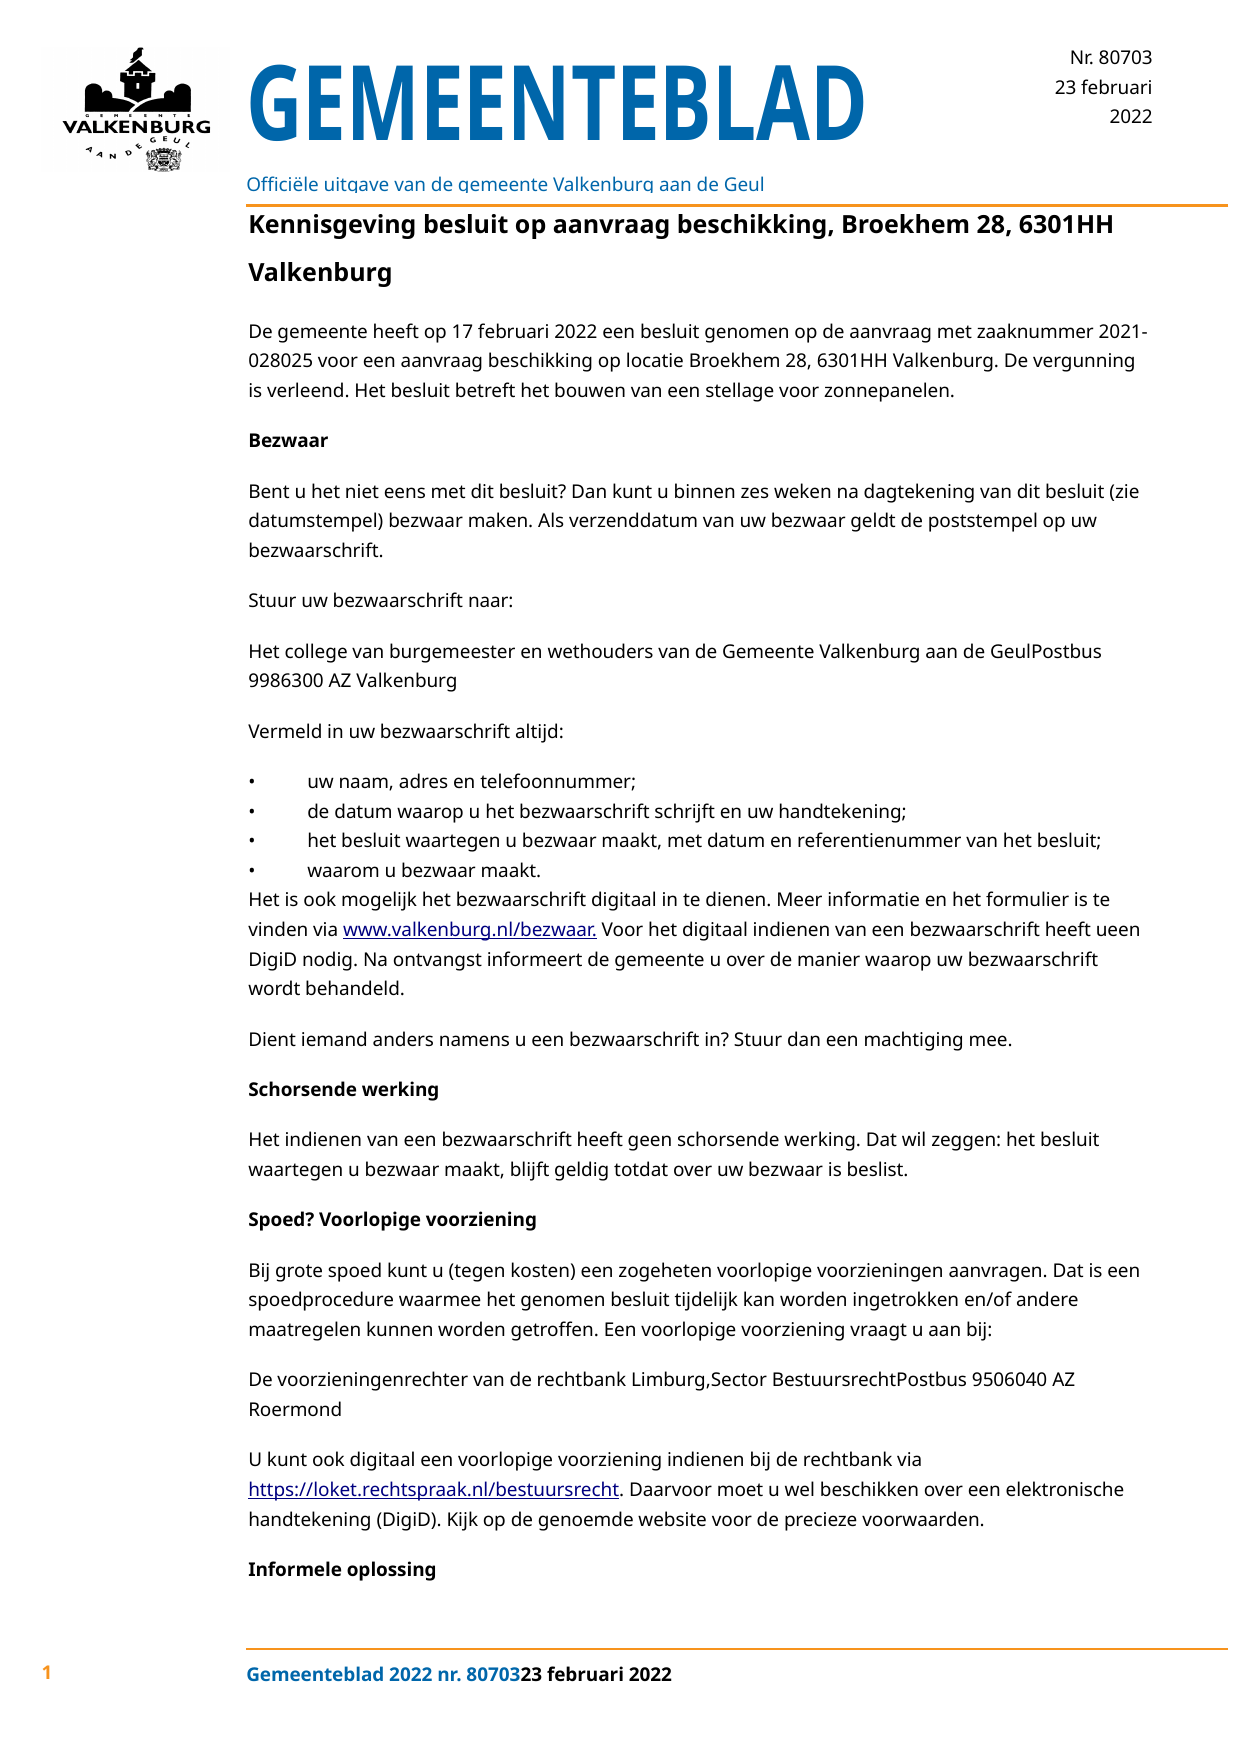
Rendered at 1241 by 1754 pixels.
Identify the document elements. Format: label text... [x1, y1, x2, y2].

text Vermeld in uw bezwaarschrift altijd: [248, 718, 1152, 744]
text Kennisgeving besluit op aanvraag beschikking, Broekhem 28, 6301HH Valkenburg [248, 207, 1152, 288]
text Spoed? Voorlopige voorziening [248, 1207, 1152, 1232]
list het besluit waartegen u bezwaar maakt, met datum en referentienummer van het besluit; [248, 827, 1152, 853]
text Stuur uw bezwaarschrift naar: [248, 587, 1152, 613]
text Bij grote spoed kunt u (tegen kosten) een zogeheten voorlopige voorzieningen aanvragen. Dat is een spoedprocedure waarmee het genomen besluit tijdelijk kan worden ingetrokken en/of andere maatregelen kunnen worden getroffen. Een voorlopige voorziening vraagt u aan bij: [248, 1257, 1152, 1342]
list de datum waarop u het bezwaarschrift schrijft en uw handtekening; [248, 798, 1152, 824]
text De voorzieningenrechter van de rechtbank Limburg,Sector BestuursrechtPostbus 9506040 AZ Roermond [248, 1367, 1152, 1422]
text U kunt ook digitaal een voorlopige voorziening indienen bij de rechtbank via https://loket.rechtspraak.nl/bestuursrecht. Daarvoor moet u wel beschikken over een elektronische handtekening (DigiD). Kijk op de genoemde website voor de precieze voorwaarden. [248, 1447, 1152, 1532]
text Het is ook mogelijk het bezwaarschrift digitaal in te dienen. Meer informatie en het formulier is te vinden via www.valkenburg.nl/bezwaar. Voor het digitaal indienen van een bezwaarschrift heeft ueen DigiD nodig. Na ontvangst informeert de gemeente u over de manier waarop uw bezwaarschrift wordt behandeld. [248, 887, 1152, 1001]
text Schorsende werking [248, 1076, 1152, 1102]
text Het college van burgemeester en wethouders van de Gemeente Valkenburg aan de GeulPostbus 9986300 AZ Valkenburg [248, 638, 1152, 693]
text Dient iemand anders namens u een bezwaarschrift in? Stuur dan een machtiging mee. [248, 1026, 1152, 1052]
text Bent u het niet eens met dit besluit? Dan kunt u binnen zes weken na dagtekening van dit besluit (zie datumstempel) bezwaar maken. Als verzenddatum van uw bezwaar geldt de poststempel op uw bezwaarschrift. [248, 478, 1152, 563]
list uw naam, adres en telefoonnummer; [248, 768, 1152, 794]
text De gemeente heeft op 17 februari 2022 een besluit genomen op de aanvraag met zaaknummer 2021-028025 voor een aanvraag beschikking op locatie Broekhem 28, 6301HH Valkenburg. De vergunning is verleend. Het besluit betreft het bouwen van een stellage voor zonnepanelen. [248, 318, 1152, 403]
list waarom u bezwaar maakt. [248, 857, 1152, 883]
text Bezwaar [248, 427, 1152, 453]
picture [41, 47, 231, 172]
text Informele oplossing [248, 1556, 1152, 1582]
text Het indienen van een bezwaarschrift heeft geen schorsende werking. Dat wil zeggen: het besluit waartegen u bezwaar maakt, blijft geldig totdat over uw bezwaar is beslist. [248, 1127, 1152, 1182]
